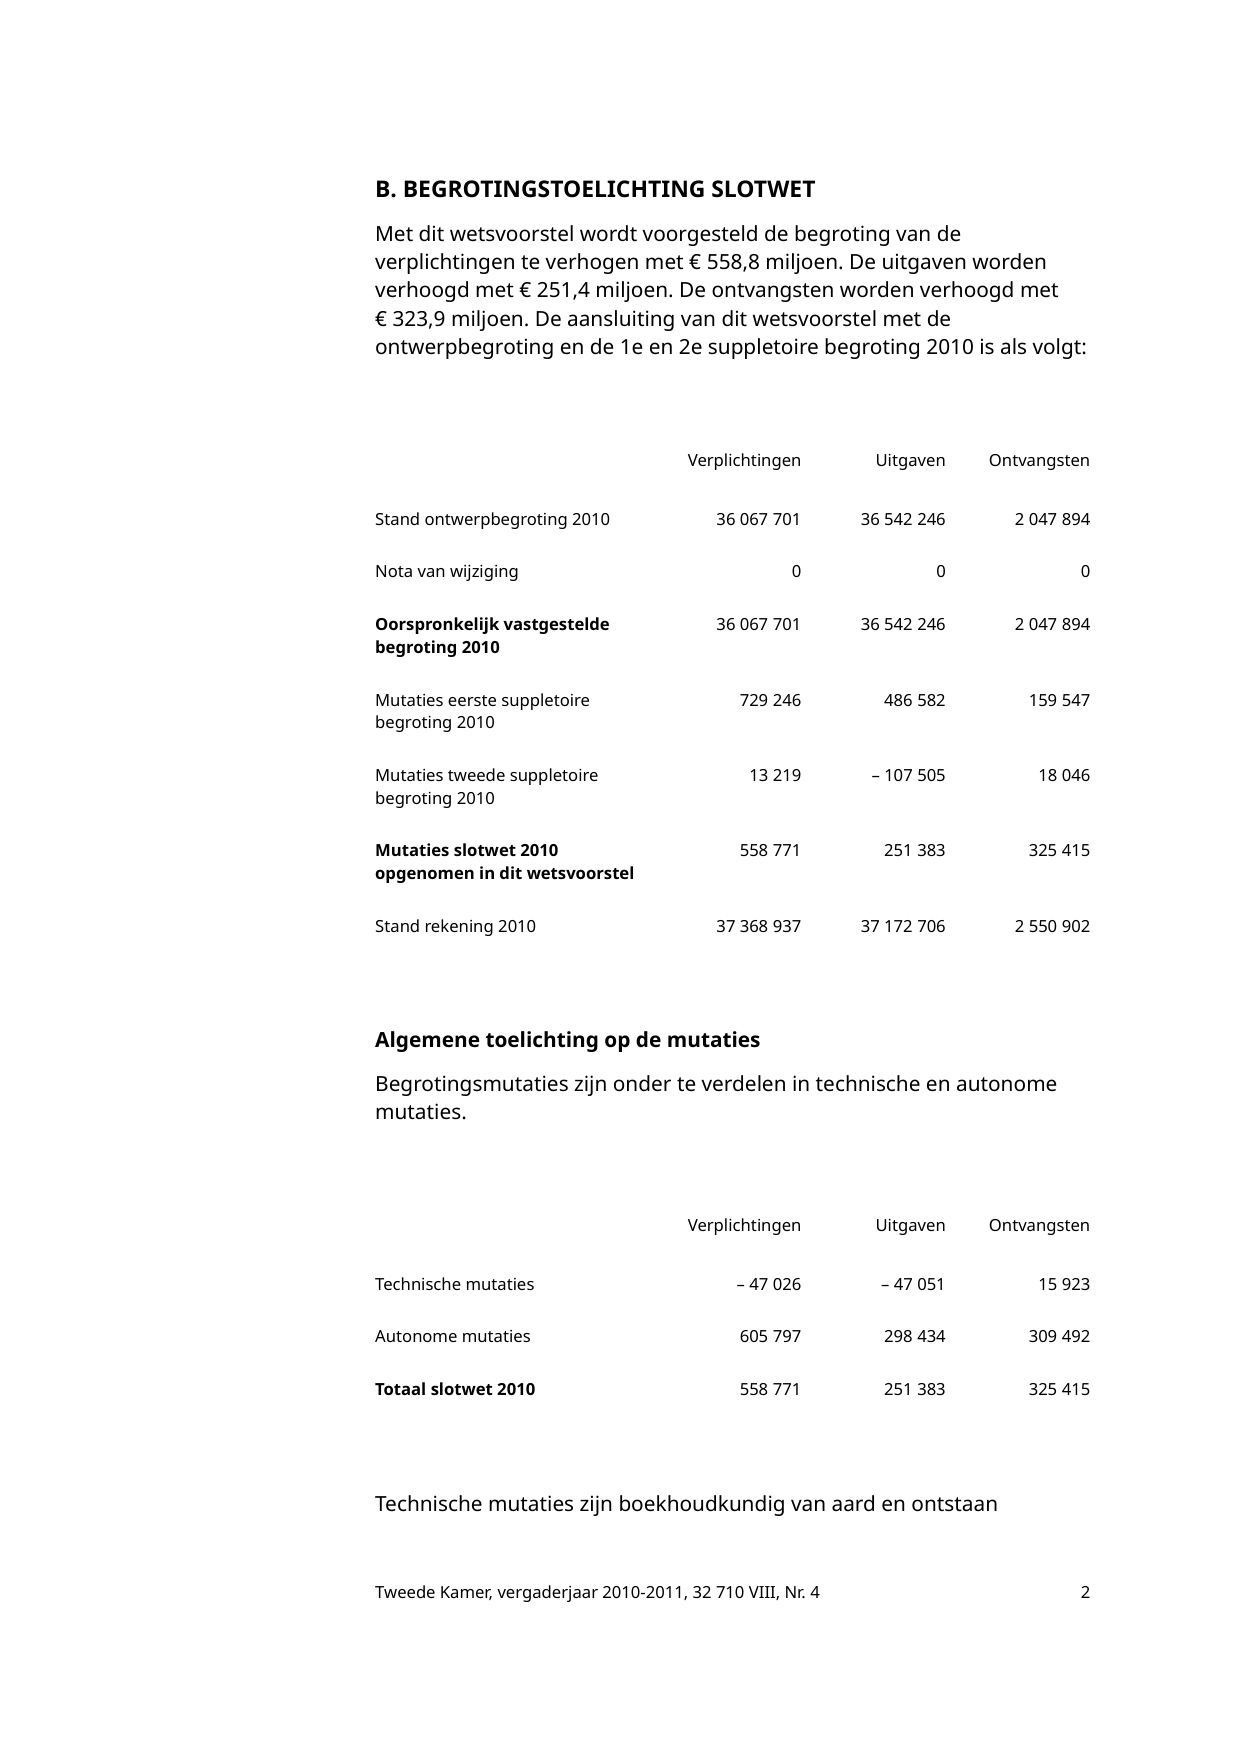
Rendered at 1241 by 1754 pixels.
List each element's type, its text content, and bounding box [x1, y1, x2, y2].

table_cell – 47 051 [801, 1272, 946, 1325]
table_header Verplichtingen [657, 449, 801, 507]
table_cell 13 219 [657, 764, 801, 839]
table_cell 298 434 [801, 1325, 946, 1378]
table_cell 251 383 [801, 1378, 946, 1430]
table_cell 36 542 246 [801, 613, 946, 688]
table_cell 37 368 937 [657, 914, 801, 967]
table_cell 37 172 706 [801, 914, 946, 967]
table_header Uitgaven [801, 1214, 946, 1272]
table_cell Oorspronkelijk vastgestelde begroting 2010 [375, 613, 657, 688]
table_cell 0 [801, 560, 946, 613]
table_cell 251 383 [801, 839, 946, 914]
table_cell 486 582 [801, 688, 946, 763]
table_cell Totaal slotwet 2010 [375, 1378, 657, 1430]
table_header Ontvangsten [946, 449, 1090, 507]
table_cell – 47 026 [657, 1272, 801, 1325]
table_cell Mutaties tweede suppletoire begroting 2010 [375, 764, 657, 839]
table_cell 18 046 [946, 764, 1090, 839]
table_cell 36 067 701 [657, 507, 801, 560]
table_cell 309 492 [946, 1325, 1090, 1378]
table_cell 36 067 701 [657, 613, 801, 688]
text Met dit wetsvoorstel wordt voorgesteld de begroting van de verplichtingen te verhogen met € 558,8 miljoen. De uitgaven worden verhoogd met € 251,4 miljoen. De ontvangsten worden verhoogd met € 323,9 miljoen. De aansluiting van dit wetsvoorstel met de ontwerpbegroting en de 1e en 2e suppletoire begroting 2010 is als volgt: [375, 219, 1090, 361]
table_cell 558 771 [657, 1378, 801, 1430]
table_header Ontvangsten [946, 1214, 1090, 1272]
table_cell 558 771 [657, 839, 801, 914]
table_cell Mutaties eerste suppletoire begroting 2010 [375, 688, 657, 763]
table_cell 605 797 [657, 1325, 801, 1378]
table_cell 0 [946, 560, 1090, 613]
table_header [375, 1214, 657, 1272]
table_cell 15 923 [946, 1272, 1090, 1325]
table_cell Stand ontwerpbegroting 2010 [375, 507, 657, 560]
table_cell 2 550 902 [946, 914, 1090, 967]
text Technische mutaties zijn boekhoudkundig van aard en ontstaan [375, 1489, 1090, 1517]
table_cell Autonome mutaties [375, 1325, 657, 1378]
text Begrotingsmutaties zijn onder te verdelen in technische en autonome mutaties. [375, 1069, 1090, 1126]
table_cell Nota van wijziging [375, 560, 657, 613]
table_cell 325 415 [946, 839, 1090, 914]
table_cell Stand rekening 2010 [375, 914, 657, 967]
table_cell 36 542 246 [801, 507, 946, 560]
table_cell 159 547 [946, 688, 1090, 763]
table_cell Mutaties slotwet 2010 opgenomen in dit wetsvoorstel [375, 839, 657, 914]
table_cell 2 047 894 [946, 507, 1090, 560]
table_cell 729 246 [657, 688, 801, 763]
table_cell – 107 505 [801, 764, 946, 839]
text Algemene toelichting op de mutaties [375, 1026, 1090, 1054]
table_cell 0 [657, 560, 801, 613]
table_cell Technische mutaties [375, 1272, 657, 1325]
table_header [375, 449, 657, 507]
subtitle B. BEGROTINGSTOELICHTING SLOTWET [375, 172, 1090, 204]
table_header Verplichtingen [657, 1214, 801, 1272]
table_header Uitgaven [801, 449, 946, 507]
table_cell 325 415 [946, 1378, 1090, 1430]
table_cell 2 047 894 [946, 613, 1090, 688]
